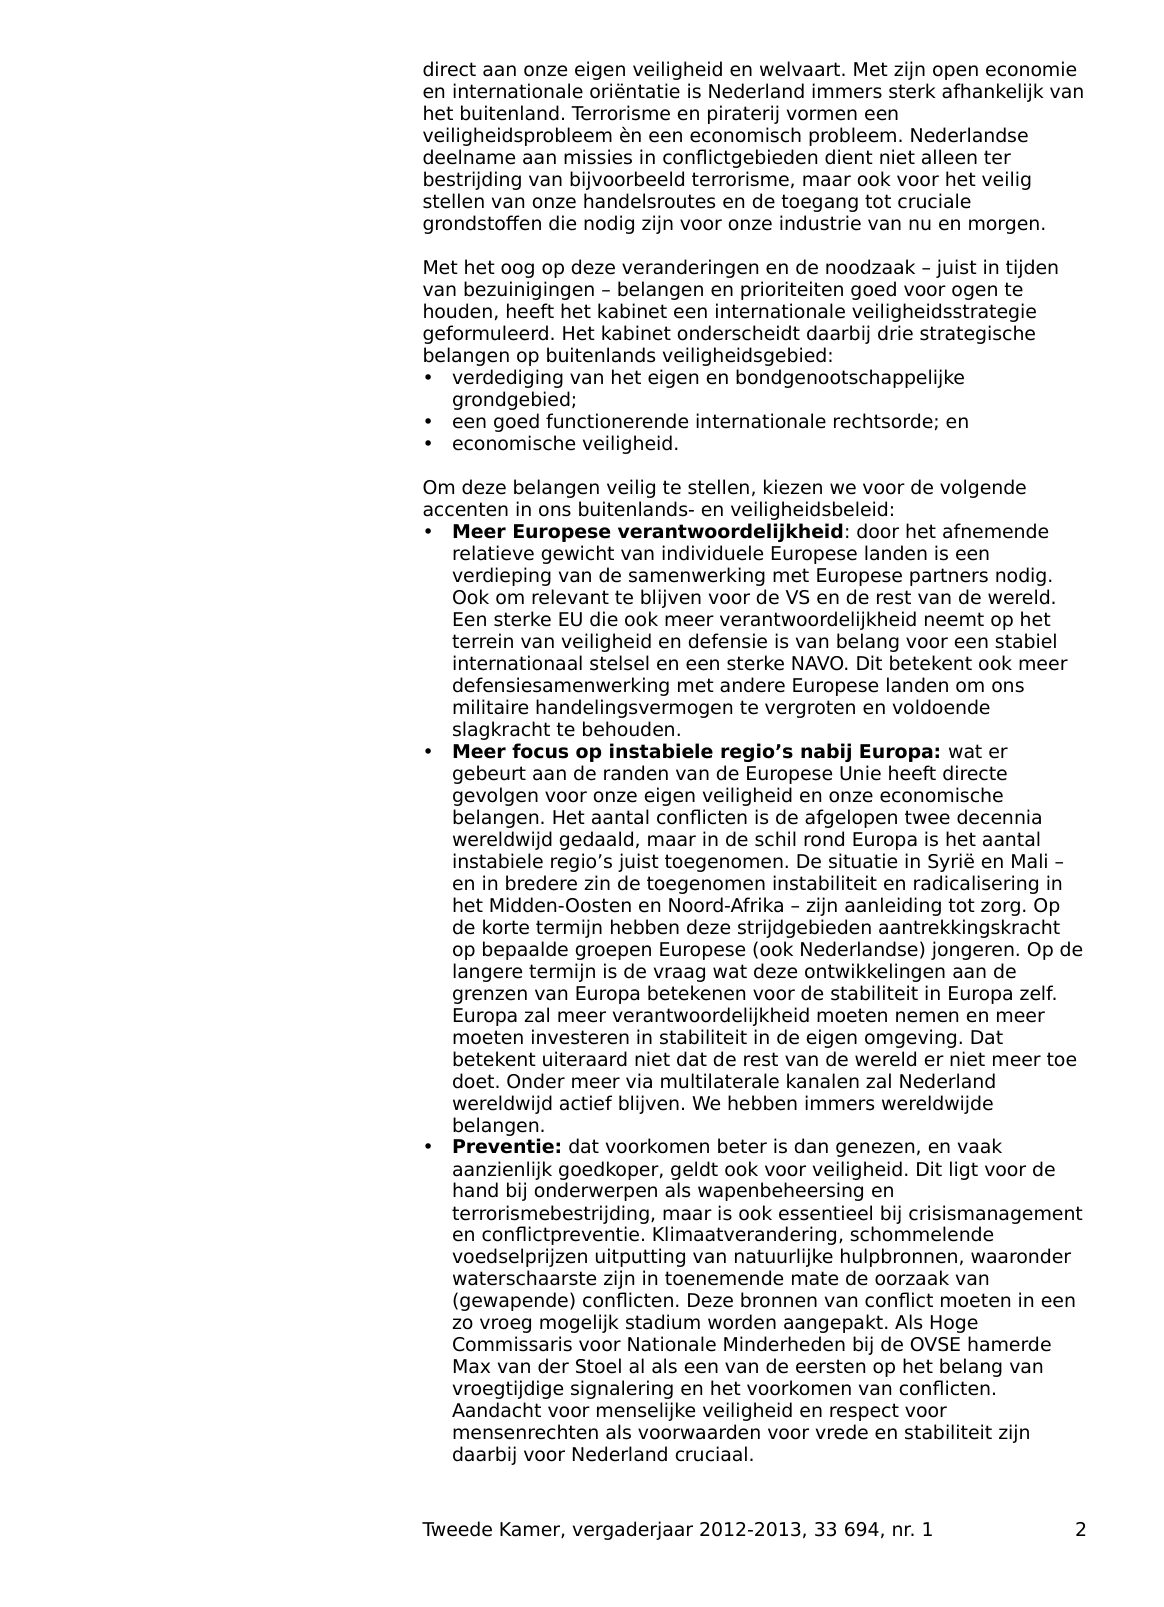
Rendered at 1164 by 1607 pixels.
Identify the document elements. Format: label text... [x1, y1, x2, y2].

text Met het oog op deze veranderingen en de noodzaak – juist in tijden van bezuinigingen – belangen en prioriteiten goed voor ogen te houden, heeft het kabinet een internationale veiligheidsstrategie geformuleerd. Het kabinet onderscheidt daarbij drie strategische belangen op buitenlands veiligheidsgebied: [422, 257, 1087, 367]
text Om deze belangen veilig te stellen, kiezen we voor de volgende accenten in ons buitenlands- en veiligheidsbeleid: [422, 477, 1087, 521]
text • Preventie: dat voorkomen beter is dan genezen, en vaak aanzienlijk goedkoper, geldt ook voor veiligheid. Dit ligt voor de hand bij onderwerpen als wapenbeheersing en terrorismebestrijding, maar is ook essentieel bij crisismanagement en conflictpreventie. Klimaatverandering, schommelende voedselprijzen uitputting van natuurlijke hulpbronnen, waaronder waterschaarste zijn in toenemende mate de oorzaak van (gewapende) conflicten. Deze bronnen van conflict moeten in een zo vroeg mogelijk stadium worden aangepakt. Als Hoge Commissaris voor Nationale Minderheden bij de OVSE hamerde Max van der Stoel al als een van de eersten op het belang van vroegtijdige signalering en het voorkomen van conflicten. Aandacht voor menselijke veiligheid en respect voor mensenrechten als voorwaarden voor vrede en stabiliteit zijn daarbij voor Nederland cruciaal. [422, 1136, 1087, 1466]
text • verdediging van het eigen en bondgenootschappelijke grondgebied; [422, 367, 1087, 411]
text • Meer Europese verantwoordelijkheid: door het afnemende relatieve gewicht van individuele Europese landen is een verdieping van de samenwerking met Europese partners nodig. Ook om relevant te blijven voor de VS en de rest van de wereld. Een sterke EU die ook meer verantwoordelijkheid neemt op het terrein van veiligheid en defensie is van belang voor een stabiel internationaal stelsel en een sterke NAVO. Dit betekent ook meer defensiesamenwerking met andere Europese landen om ons militaire handelingsvermogen te vergroten en voldoende slagkracht te behouden. [422, 521, 1087, 741]
text • Meer focus op instabiele regio’s nabij Europa: wat er gebeurt aan de randen van de Europese Unie heeft directe gevolgen voor onze eigen veiligheid en onze economische belangen. Het aantal conflicten is de afgelopen twee decennia wereldwijd gedaald, maar in de schil rond Europa is het aantal instabiele regio’s juist toegenomen. De situatie in Syrië en Mali – en in bredere zin de toegenomen instabiliteit en radicalisering in het Midden-Oosten en Noord-Afrika – zijn aanleiding tot zorg. Op de korte termijn hebben deze strijdgebieden aantrekkingskracht op bepaalde groepen Europese (ook Nederlandse) jongeren. Op de langere termijn is de vraag wat deze ontwikkelingen aan de grenzen van Europa betekenen voor de stabiliteit in Europa zelf. Europa zal meer verantwoordelijkheid moeten nemen en meer moeten investeren in stabiliteit in de eigen omgeving. Dat betekent uiteraard niet dat de rest van de wereld er niet meer toe doet. Onder meer via multilaterale kanalen zal Nederland wereldwijd actief blijven. We hebben immers wereldwijde belangen. [422, 741, 1087, 1136]
text • economische veiligheid. [422, 433, 1087, 455]
text direct aan onze eigen veiligheid en welvaart. Met zijn open economie en internationale oriëntatie is Nederland immers sterk afhankelijk van het buitenland. Terrorisme en piraterij vormen een veiligheidsprobleem èn een economisch probleem. Nederlandse deelname aan missies in conflictgebieden dient niet alleen ter bestrijding van bijvoorbeeld terrorisme, maar ook voor het veilig stellen van onze handelsroutes en de toegang tot cruciale grondstoffen die nodig zijn voor onze industrie van nu en morgen. [422, 59, 1087, 235]
text • een goed functionerende internationale rechtsorde; en [422, 411, 1087, 433]
